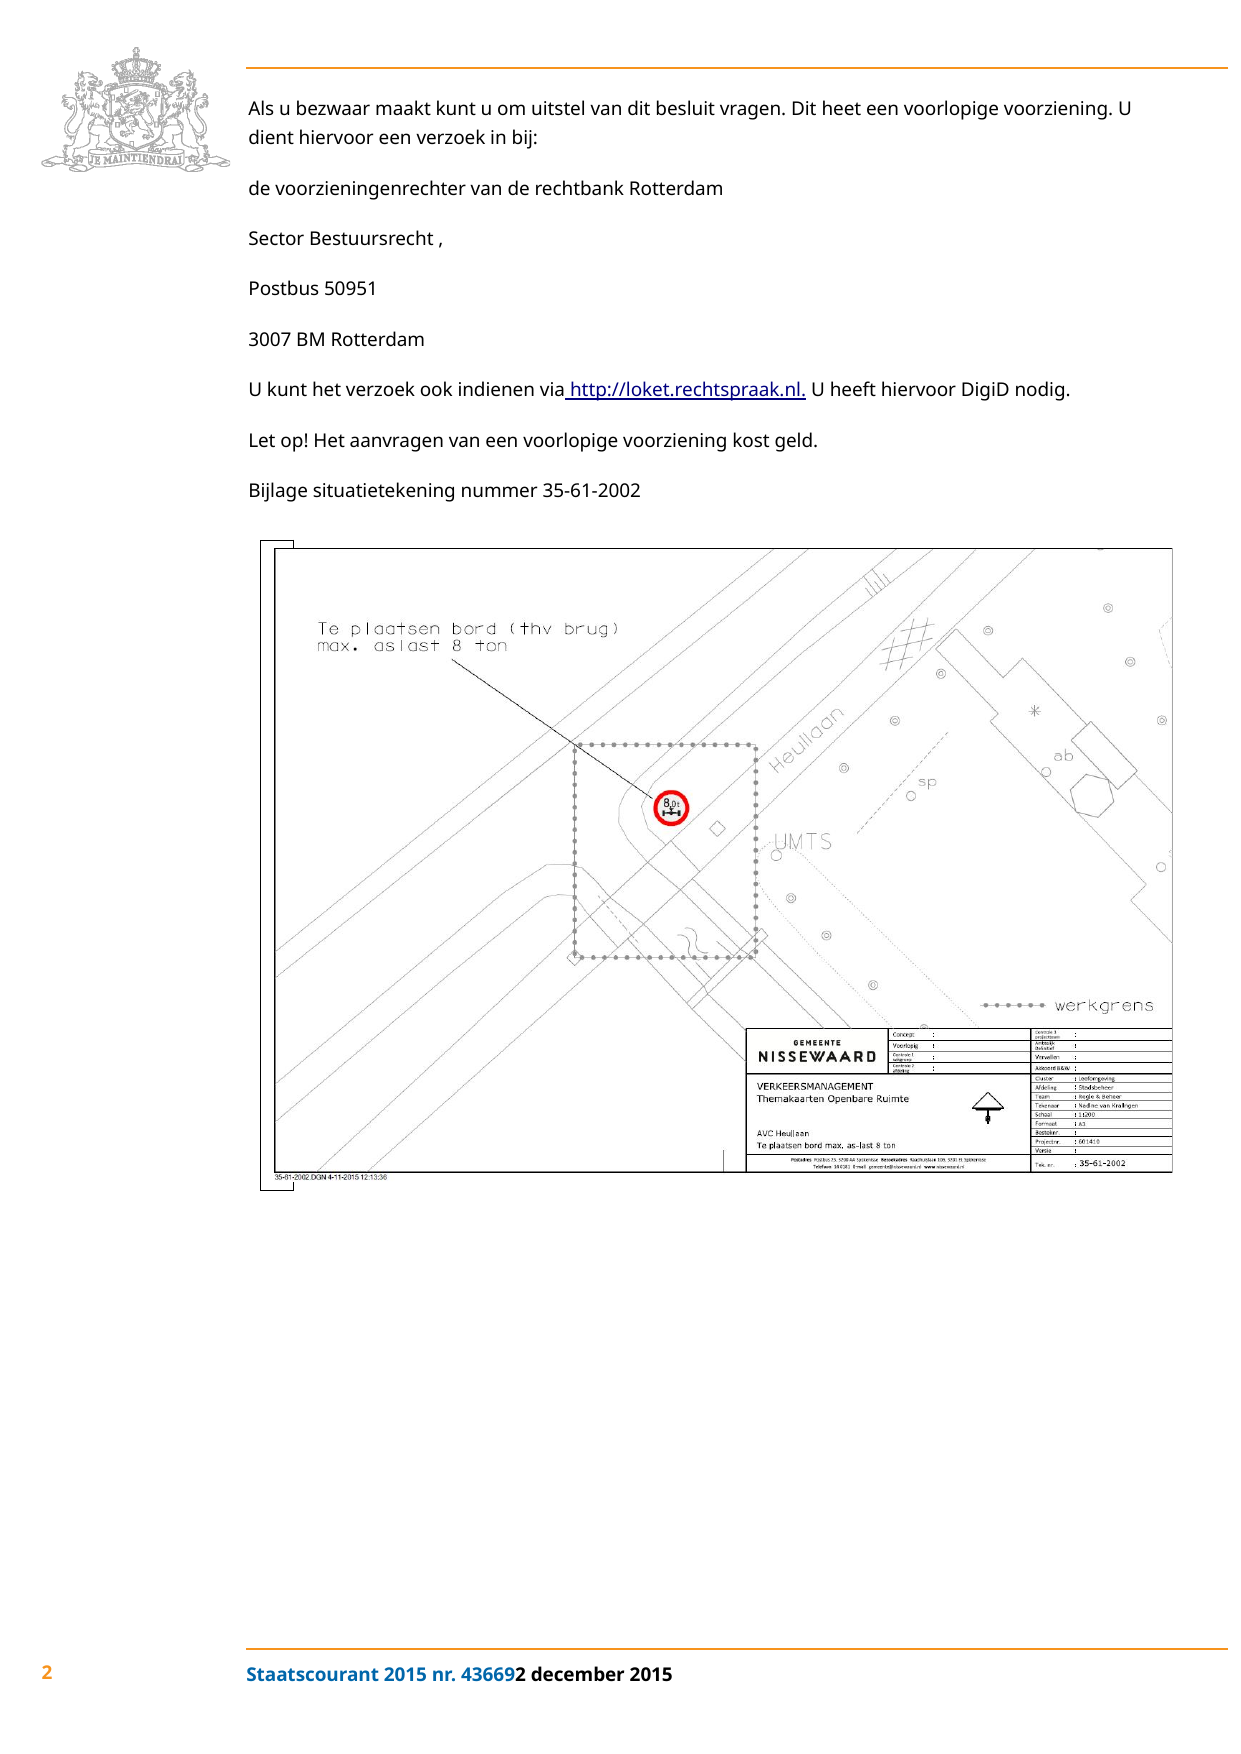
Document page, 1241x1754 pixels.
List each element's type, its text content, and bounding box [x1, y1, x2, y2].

picture [41, 47, 231, 172]
text Postbus 50951 [248, 276, 1152, 301]
text Als u bezwaar maakt kunt u om uitstel van dit besluit vragen. Dit heet een voorlopige voorziening. U dient hiervoor een verzoek in bij: [248, 95, 1152, 150]
text 3007 BM Rotterdam [248, 326, 1152, 352]
picture [268, 548, 1173, 1182]
text U kunt het verzoek ook indienen via http://loket.rechtspraak.nl. U heeft hiervoor DigiD nodig. [248, 376, 1152, 402]
text de voorzieningenrechter van de rechtbank Rotterdam [248, 175, 1152, 201]
text Sector Bestuursrecht , [248, 225, 1152, 251]
text Bijlage situatietekening nummer 35-61-2002 [248, 477, 1152, 503]
text Let op! Het aanvragen van een voorlopige voorziening kost geld. [248, 427, 1152, 453]
